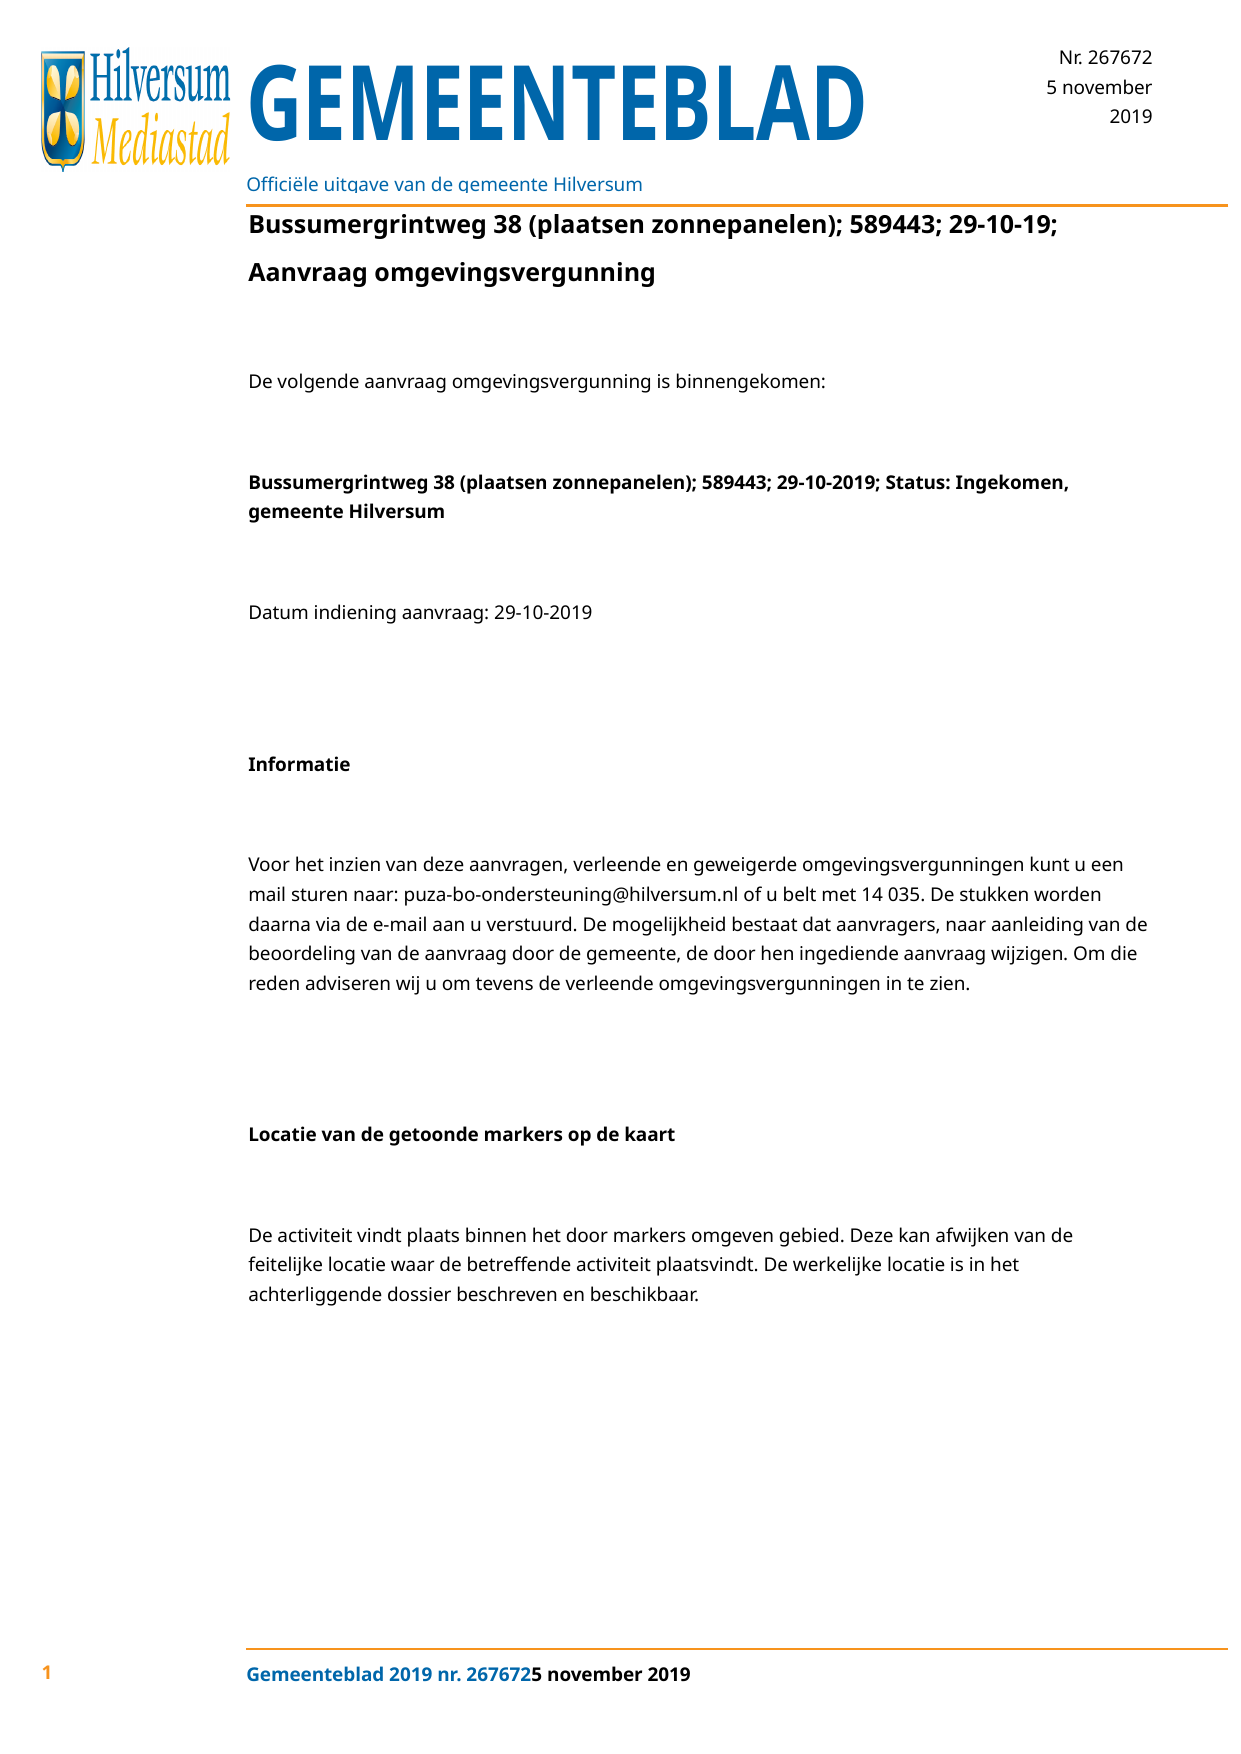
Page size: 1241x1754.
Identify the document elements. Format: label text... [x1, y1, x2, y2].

text Informatie [248, 751, 1152, 777]
text Bussumergrintweg 38 (plaatsen zonnepanelen); 589443; 29-10-2019; Status: Ingekomen, gemeente Hilversum [248, 469, 1152, 524]
picture [41, 47, 231, 172]
text Locatie van de getoonde markers op de kaart [248, 1121, 1152, 1147]
text De activiteit vindt plaats binnen het door markers omgeven gebied. Deze kan afwijken van de feitelijke locatie waar de betreffende activiteit plaatsvindt. De werkelijke locatie is in het achterliggende dossier beschreven en beschikbaar. [248, 1222, 1152, 1307]
text Voor het inzien van deze aanvragen, verleende en geweigerde omgevingsvergunningen kunt u een mail sturen naar: puza-bo-ondersteuning@hilversum.nl of u belt met 14 035. De stukken worden daarna via de e-mail aan u verstuurd. De mogelijkheid bestaat dat aanvragers, naar aanleiding van de beoordeling van de aanvraag door de gemeente, de door hen ingediende aanvraag wijzigen. Om die reden adviseren wij u om tevens de verleende omgevingsvergunningen in te zien. [248, 852, 1152, 996]
text De volgende aanvraag omgevingsvergunning is binnengekomen: [248, 368, 1152, 394]
text Datum indiening aanvraag: 29-10-2019 [248, 599, 1152, 625]
text Bussumergrintweg 38 (plaatsen zonnepanelen); 589443; 29-10-19; Aanvraag omgevingsvergunning [248, 207, 1152, 288]
